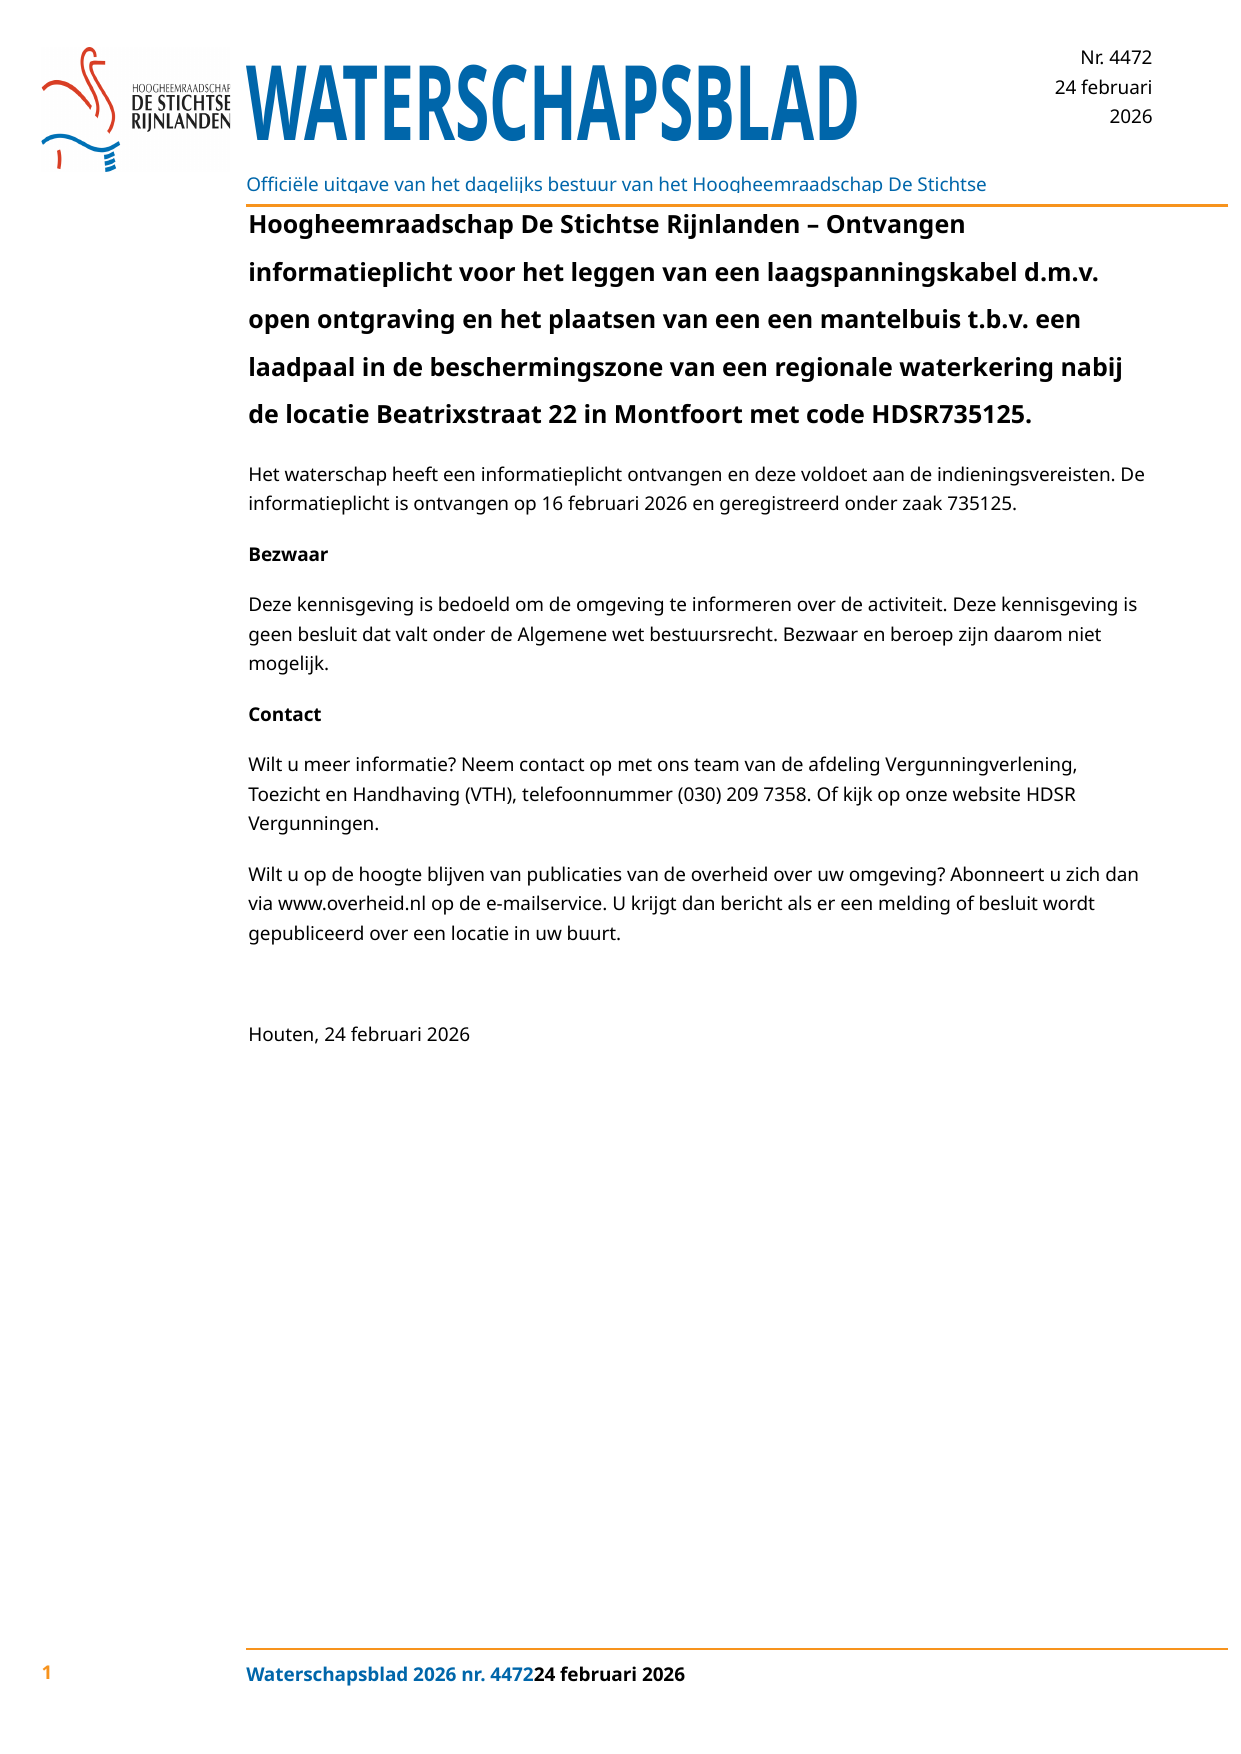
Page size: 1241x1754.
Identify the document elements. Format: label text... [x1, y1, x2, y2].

text Deze kennisgeving is bedoeld om de omgeving te informeren over de activiteit. Deze kennisgeving is geen besluit dat valt onder de Algemene wet bestuursrecht. Bezwaar en beroep zijn daarom niet mogelijk. [248, 591, 1152, 676]
text Het waterschap heeft een informatieplicht ontvangen en deze voldoet aan de indieningsvereisten. De informatieplicht is ontvangen op 16 februari 2026 en geregistreerd onder zaak 735125. [248, 461, 1152, 516]
text Hoogheemraadschap De Stichtse Rijnlanden – Ontvangen informatieplicht voor het leggen van een laagspanningskabel d.m.v. open ontgraving en het plaatsen van een een mantelbuis t.b.v. een laadpaal in de beschermingszone van een regionale waterkering nabij de locatie Beatrixstraat 22 in Montfoort met code HDSR735125. [248, 207, 1152, 431]
text Bezwaar [248, 541, 1152, 566]
text Wilt u op de hoogte blijven van publicaties van de overheid over uw omgeving? Abonneert u zich dan via www.overheid.nl op de e-mailservice. U krijgt dan bericht als er een melding of besluit wordt gepubliceerd over een locatie in uw buurt. [248, 861, 1152, 946]
text Wilt u meer informatie? Neem contact op met ons team van de afdeling Vergunningverlening, Toezicht en Handhaving (VTH), telefoonnummer (030) 209 7358. Of kijk op onze website HDSR Vergunningen. [248, 751, 1152, 836]
text Contact [248, 701, 1152, 726]
text Houten, 24 februari 2026 [248, 1021, 1152, 1046]
picture [41, 47, 231, 172]
